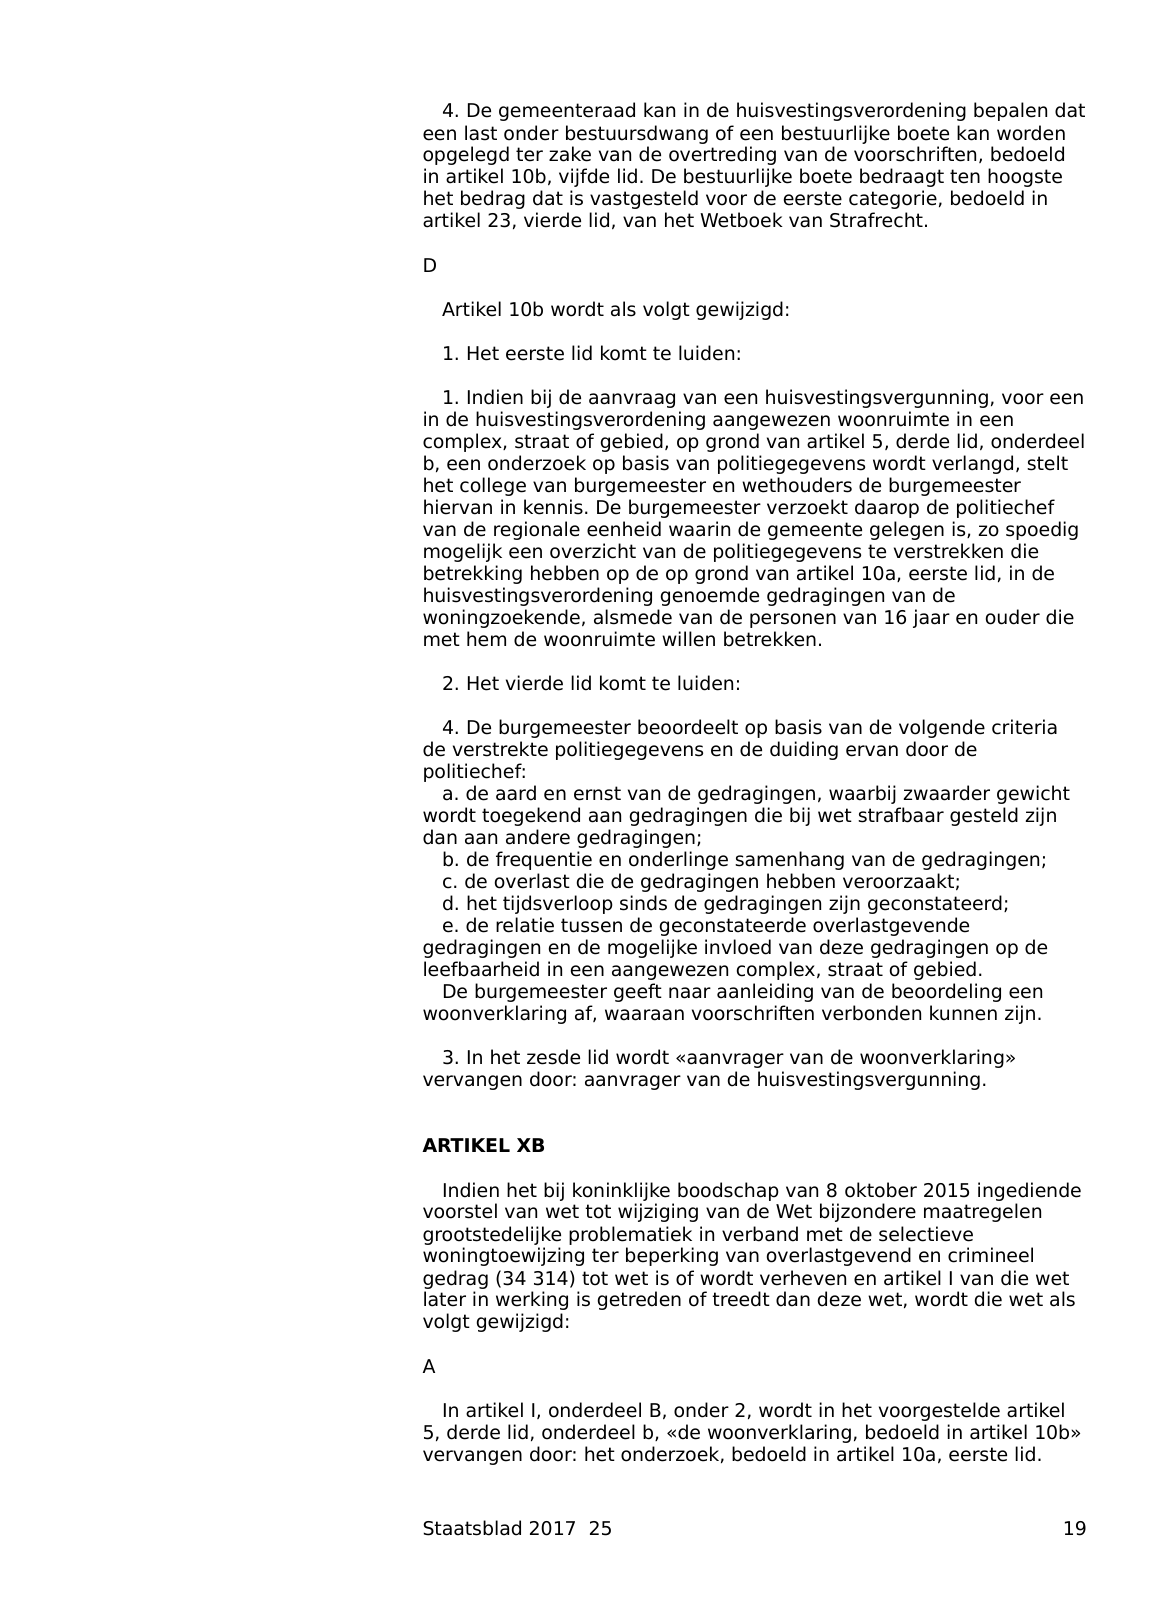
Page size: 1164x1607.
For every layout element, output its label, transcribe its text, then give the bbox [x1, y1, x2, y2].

text a. de aard en ernst van de gedragingen, waarbij zwaarder gewicht wordt toegekend aan gedragingen die bij wet strafbaar gesteld zijn dan aan andere gedragingen; [422, 783, 1087, 849]
text Indien het bij koninklijke boodschap van 8 oktober 2015 ingediende voorstel van wet tot wijziging van de Wet bijzondere maatregelen grootstedelijke problematiek in verband met de selectieve woningtoewijzing ter beperking van overlastgevend en crimineel gedrag (34 314) tot wet is of wordt verheven en artikel I van die wet later in werking is getreden of treedt dan deze wet, wordt die wet als volgt gewijzigd: [422, 1179, 1087, 1333]
text 1. Indien bij de aanvraag van een huisvestingsvergunning, voor een in de huisvestingsverordening aangewezen woonruimte in een complex, straat of gebied, op grond van artikel 5, derde lid, onderdeel b, een onderzoek op basis van politiegegevens wordt verlangd, stelt het college van burgemeester en wethouders de burgemeester hiervan in kennis. De burgemeester verzoekt daarop de politiechef van de regionale eenheid waarin de gemeente gelegen is, zo spoedig mogelijk een overzicht van de politiegegevens te verstrekken die betrekking hebben op de op grond van artikel 10a, eerste lid, in de huisvestingsverordening genoemde gedragingen van de woningzoekende, alsmede van de personen van 16 jaar en ouder die met hem de woonruimte willen betrekken. [422, 387, 1087, 651]
text Artikel 10b wordt als volgt gewijzigd: [422, 299, 1087, 321]
text A [422, 1356, 1087, 1377]
text 4. De burgemeester beoordeelt op basis van de volgende criteria de verstrekte politiegegevens en de duiding ervan door de politiechef: [422, 717, 1087, 783]
text De burgemeester geeft naar aanleiding van de beoordeling een woonverklaring af, waaraan voorschriften verbonden kunnen zijn. [422, 981, 1087, 1025]
subtitle ARTIKEL XB [422, 1135, 1087, 1157]
text e. de relatie tussen de geconstateerde overlastgevende gedragingen en de mogelijke invloed van deze gedragingen op de leefbaarheid in een aangewezen complex, straat of gebied. [422, 915, 1087, 981]
text 2. Het vierde lid komt te luiden: [422, 673, 1087, 695]
text 1. Het eerste lid komt te luiden: [422, 343, 1087, 365]
text 4. De gemeenteraad kan in de huisvestingsverordening bepalen dat een last onder bestuursdwang of een bestuurlijke boete kan worden opgelegd ter zake van de overtreding van de voorschriften, bedoeld in artikel 10b, vijfde lid. De bestuurlijke boete bedraagt ten hoogste het bedrag dat is vastgesteld voor de eerste categorie, bedoeld in artikel 23, vierde lid, van het Wetboek van Strafrecht. [422, 100, 1087, 232]
text In artikel I, onderdeel B, onder 2, wordt in het voorgestelde artikel 5, derde lid, onderdeel b, «de woonverklaring, bedoeld in artikel 10b» vervangen door: het onderzoek, bedoeld in artikel 10a, eerste lid. [422, 1400, 1087, 1466]
text D [422, 254, 1087, 276]
text d. het tijdsverloop sinds de gedragingen zijn geconstateerd; [422, 893, 1087, 915]
text c. de overlast die de gedragingen hebben veroorzaakt; [422, 871, 1087, 893]
text b. de frequentie en onderlinge samenhang van de gedragingen; [422, 849, 1087, 871]
text 3. In het zesde lid wordt «aanvrager van de woonverklaring» vervangen door: aanvrager van de huisvestingsvergunning. [422, 1047, 1087, 1091]
